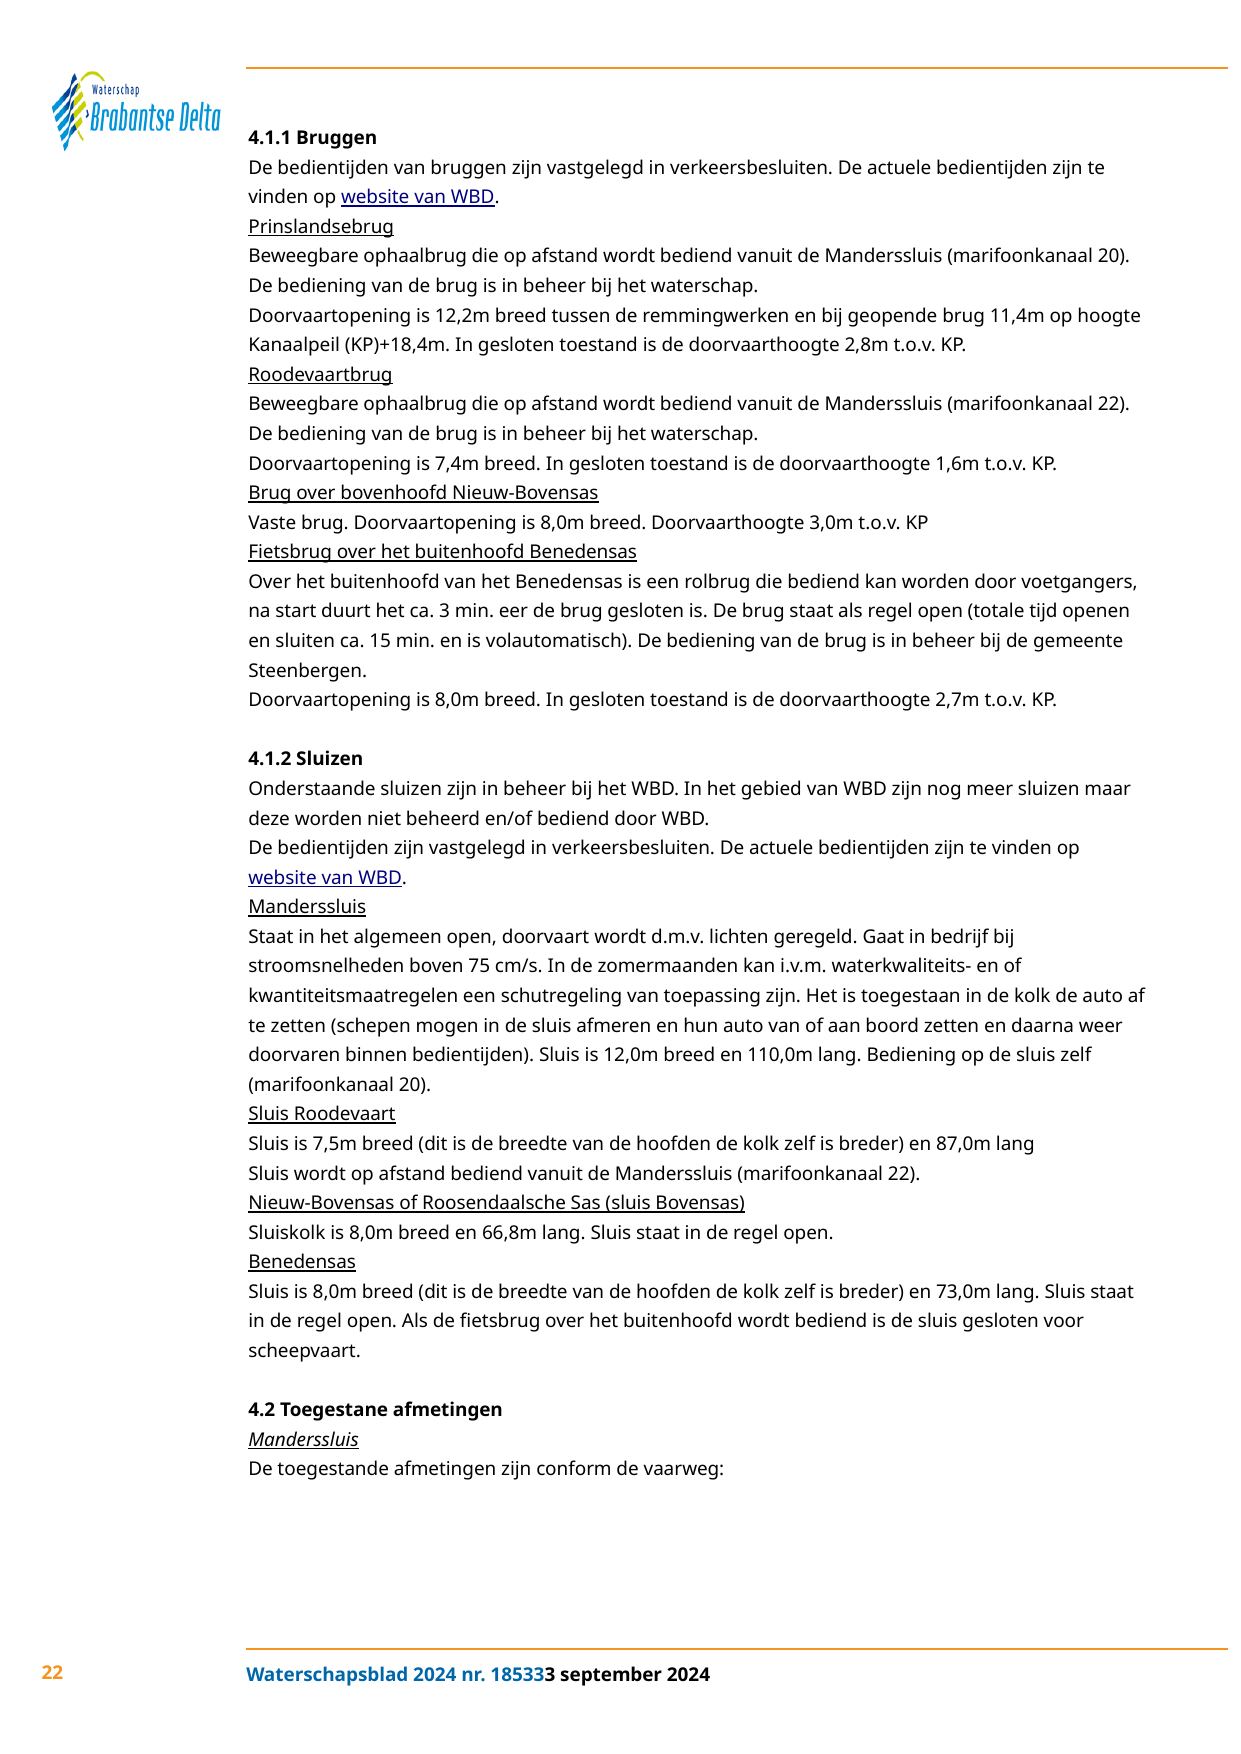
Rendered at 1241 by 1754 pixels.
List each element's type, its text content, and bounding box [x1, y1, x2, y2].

text Fietsbrug over het buitenhoofd Benedensas [248, 538, 1152, 564]
text 4.2 Toegestane afmetingen [248, 1396, 1152, 1422]
text Sluis is 8,0m breed (dit is de breedte van de hoofden de kolk zelf is breder) en 73,0m lang. Sluis staat in de regel open. Als de fietsbrug over het buitenhoofd wordt bediend is de sluis gesloten voor scheepvaart. [248, 1278, 1152, 1363]
text Doorvaartopening is 7,4m breed. In gesloten toestand is de doorvaarthoogte 1,6m t.o.v. KP. [248, 450, 1152, 476]
text 4.1.2 Sluizen [248, 746, 1152, 771]
text Sluis is 7,5m breed (dit is de breedte van de hoofden de kolk zelf is breder) en 87,0m lang [248, 1130, 1152, 1156]
text Doorvaartopening is 12,2m breed tussen de remmingwerken en bij geopende brug 11,4m op hoogte Kanaalpeil (KP)+18,4m. In gesloten toestand is de doorvaarthoogte 2,8m t.o.v. KP. [248, 302, 1152, 357]
text Sluis Roodevaart [248, 1101, 1152, 1126]
text Manderssluis [248, 1426, 1152, 1452]
text Sluis wordt op afstand bediend vanuit de Manderssluis (marifoonkanaal 22). [248, 1160, 1152, 1186]
text Roodevaartbrug [248, 361, 1152, 387]
text 4.1.1 Bruggen [248, 124, 1152, 150]
text Vaste brug. Doorvaartopening is 8,0m breed. Doorvaarthoogte 3,0m t.o.v. KP [248, 509, 1152, 535]
text De bedientijden van bruggen zijn vastgelegd in verkeersbesluiten. De actuele bedientijden zijn te vinden op website van WBD. [248, 154, 1152, 209]
text De bedientijden zijn vastgelegd in verkeersbesluiten. De actuele bedientijden zijn te vinden op website van WBD. [248, 834, 1152, 890]
text Over het buitenhoofd van het Benedensas is een rolbrug die bediend kan worden door voetgangers, na start duurt het ca. 3 min. eer de brug gesloten is. De brug staat als regel open (totale tijd openen en sluiten ca. 15 min. en is volautomatisch). De bediening van de brug is in beheer bij de gemeente Steenbergen. [248, 568, 1152, 683]
text Beweegbare ophaalbrug die op afstand wordt bediend vanuit de Manderssluis (marifoonkanaal 22). De bediening van de brug is in beheer bij het waterschap. [248, 391, 1152, 446]
text Beweegbare ophaalbrug die op afstand wordt bediend vanuit de Manderssluis (marifoonkanaal 20). De bediening van de brug is in beheer bij het waterschap. [248, 243, 1152, 298]
text Nieuw-Bovensas of Roosendaalsche Sas (sluis Bovensas) [248, 1189, 1152, 1215]
text Sluiskolk is 8,0m breed en 66,8m lang. Sluis staat in de regel open. [248, 1219, 1152, 1245]
text De toegestande afmetingen zijn conform de vaarweg: [248, 1456, 1152, 1481]
text Brug over bovenhoofd Nieuw-Bovensas [248, 479, 1152, 505]
text Prinslandsebrug [248, 213, 1152, 239]
text Onderstaande sluizen zijn in beheer bij het WBD. In het gebied van WBD zijn nog meer sluizen maar deze worden niet beheerd en/of bediend door WBD. [248, 775, 1152, 831]
text Benedensas [248, 1248, 1152, 1274]
text Manderssluis [248, 893, 1152, 919]
text Doorvaartopening is 8,0m breed. In gesloten toestand is de doorvaarthoogte 2,7m t.o.v. KP. [248, 686, 1152, 712]
picture [41, 47, 231, 172]
text Staat in het algemeen open, doorvaart wordt d.m.v. lichten geregeld. Gaat in bedrijf bij stroomsnelheden boven 75 cm/s. In de zomermaanden kan i.v.m. waterkwaliteits- en of kwantiteitsmaatregelen een schutregeling van toepassing zijn. Het is toegestaan in de kolk de auto af te zetten (schepen mogen in de sluis afmeren en hun auto van of aan boord zetten en daarna weer doorvaren binnen bedientijden). Sluis is 12,0m breed en 110,0m lang. Bediening op de sluis zelf (marifoonkanaal 20). [248, 923, 1152, 1097]
